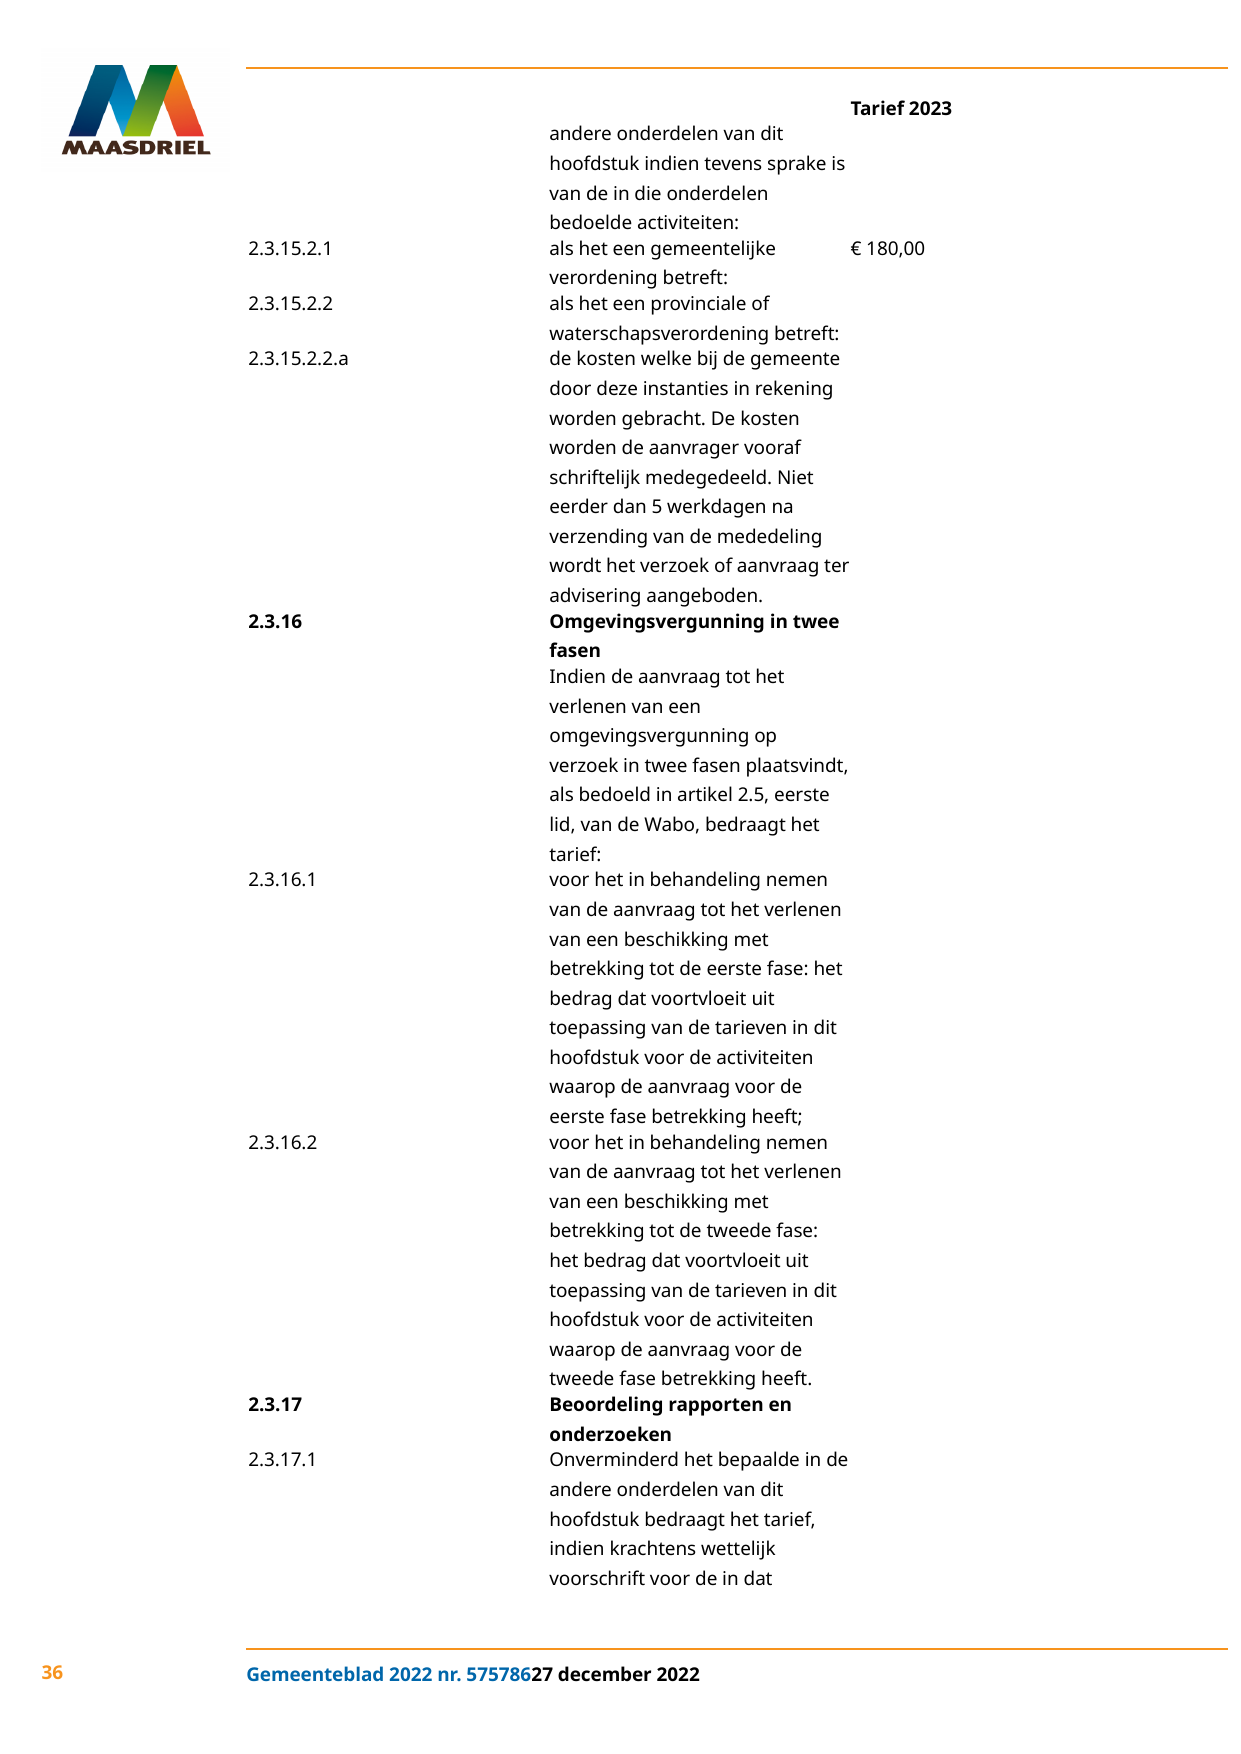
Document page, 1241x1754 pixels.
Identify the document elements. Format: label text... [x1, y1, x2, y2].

picture [41, 47, 231, 172]
table_header [248, 95, 549, 121]
table_cell [850, 608, 1152, 663]
table_header [549, 95, 850, 121]
table_cell 2.3.16.2 [248, 1129, 549, 1391]
table_cell 2.3.15.2.2.a [248, 346, 549, 608]
table_cell [850, 867, 1152, 1129]
table_cell andere onderdelen van dit hoofdstuk indien tevens sprake is van de in die onderdelen bedoelde activiteiten: [549, 121, 850, 235]
table_cell 2.3.17 [248, 1391, 549, 1447]
table_cell Indien de aanvraag tot het verlenen van een omgevingsvergunning op verzoek in twee fasen plaatsvindt, als bedoeld in artikel 2.5, eerste lid, van de Wabo, bedraagt het tarief: [549, 663, 850, 867]
table_cell 2.3.16.1 [248, 867, 549, 1129]
table_cell als het een gemeentelijke verordening betreft: [549, 235, 850, 290]
table_cell 2.3.17.1 [248, 1447, 549, 1591]
table_cell € 180,00 [850, 235, 1152, 290]
table_cell [850, 121, 1152, 235]
table_cell 2.3.15.2.2 [248, 290, 549, 346]
table_cell [850, 346, 1152, 608]
table_cell [850, 663, 1152, 867]
table_cell [248, 663, 549, 867]
table_cell [248, 121, 549, 235]
table_cell Beoordeling rapporten en onderzoeken [549, 1391, 850, 1447]
table_cell als het een provinciale of waterschapsverordening betreft: [549, 290, 850, 346]
table_cell [850, 1129, 1152, 1391]
table_cell Omgevingsvergunning in twee fasen [549, 608, 850, 663]
table_cell de kosten welke bij de gemeente door deze instanties in rekening worden gebracht. De kosten worden de aanvrager vooraf schriftelijk medegedeeld. Niet eerder dan 5 werkdagen na verzending van de mededeling wordt het verzoek of aanvraag ter advisering aangeboden. [549, 346, 850, 608]
table_cell [850, 1447, 1152, 1591]
table_cell voor het in behandeling nemen van de aanvraag tot het verlenen van een beschikking met betrekking tot de tweede fase: het bedrag dat voortvloeit uit toepassing van de tarieven in dit hoofdstuk voor de activiteiten waarop de aanvraag voor de tweede fase betrekking heeft. [549, 1129, 850, 1391]
table_cell 2.3.15.2.1 [248, 235, 549, 290]
table_cell 2.3.16 [248, 608, 549, 663]
table_header Tarief 2023 [850, 95, 1152, 121]
table_cell [850, 1391, 1152, 1447]
table_cell voor het in behandeling nemen van de aanvraag tot het verlenen van een beschikking met betrekking tot de eerste fase: het bedrag dat voortvloeit uit toepassing van de tarieven in dit hoofdstuk voor de activiteiten waarop de aanvraag voor de eerste fase betrekking heeft; [549, 867, 850, 1129]
table_cell [850, 290, 1152, 346]
table_cell Onverminderd het bepaalde in de andere onderdelen van dit hoofdstuk bedraagt het tarief, indien krachtens wettelijk voorschrift voor de in dat [549, 1447, 850, 1591]
